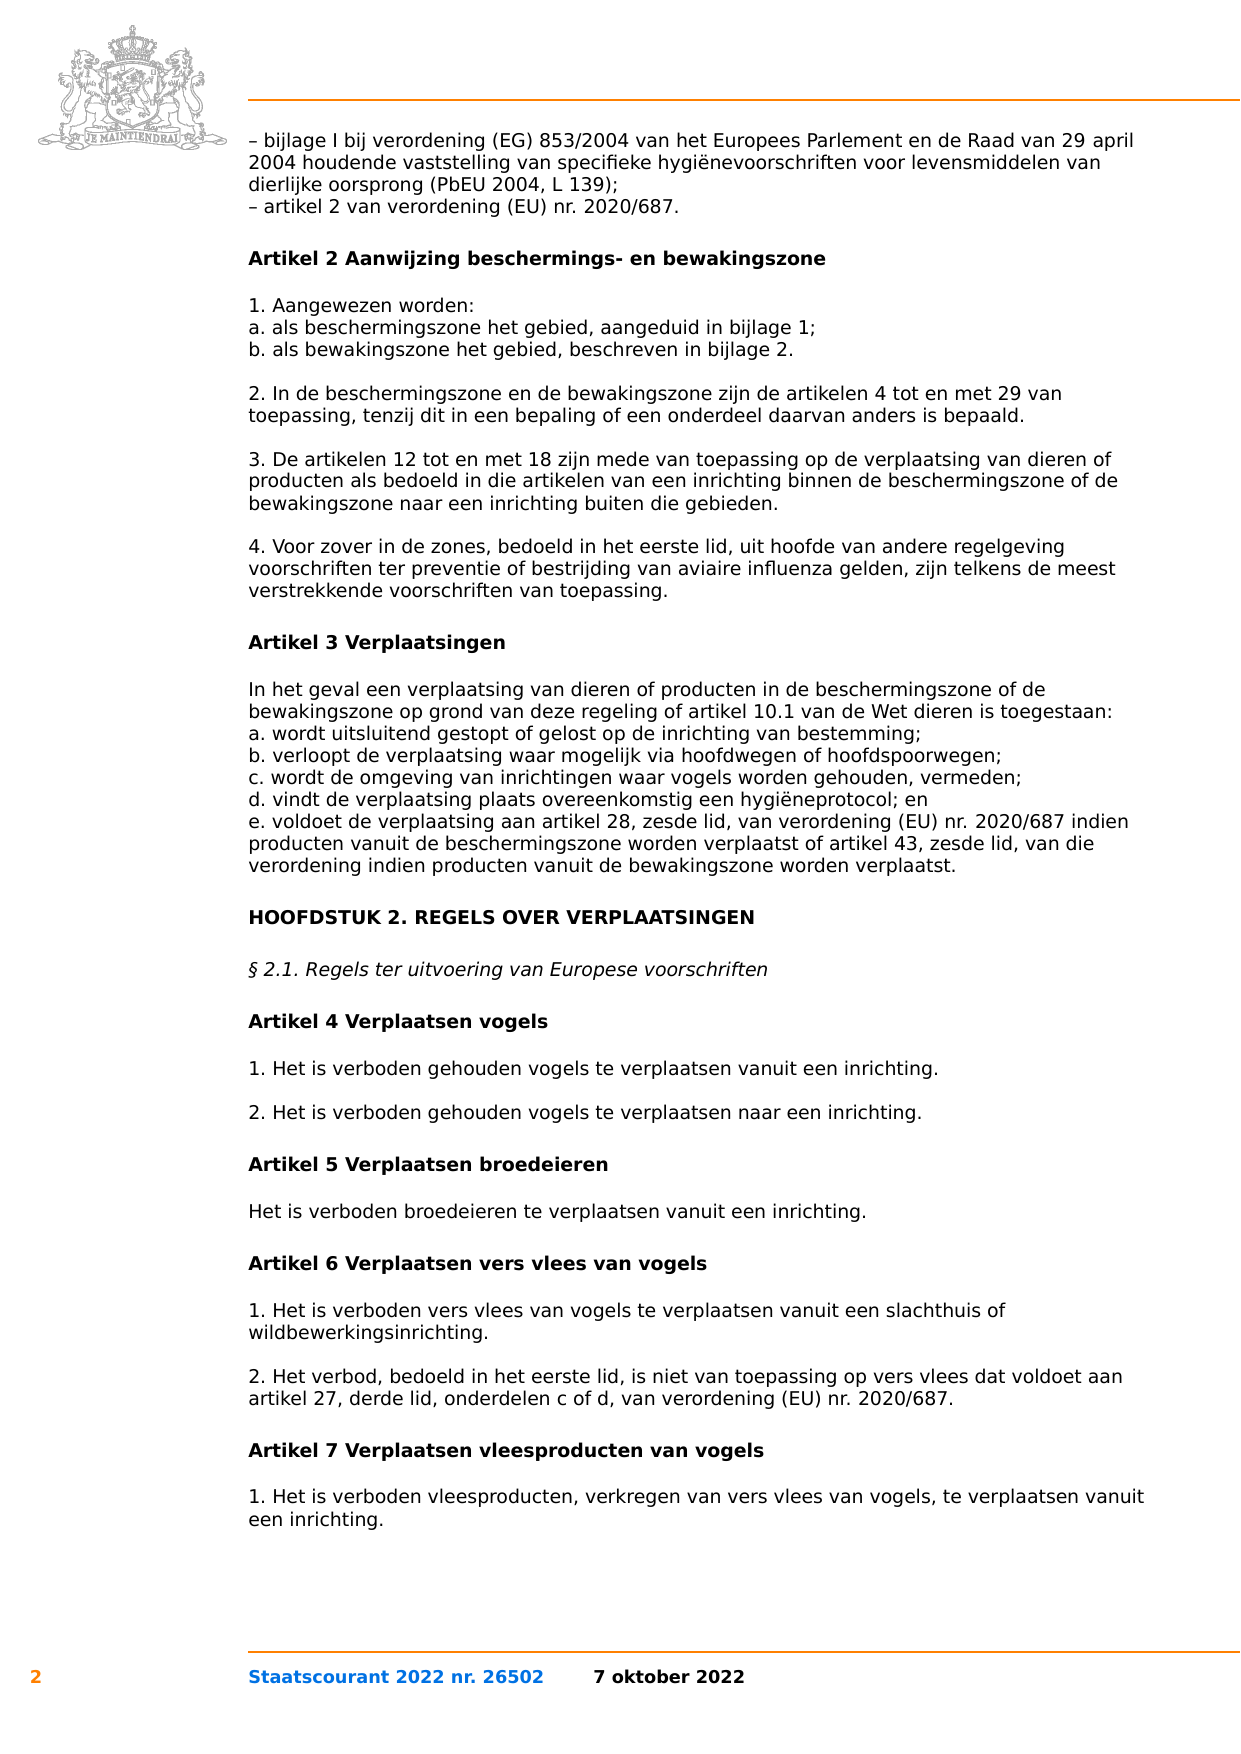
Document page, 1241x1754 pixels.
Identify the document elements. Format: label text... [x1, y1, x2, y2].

subtitle Artikel 5 Verplaatsen broedeieren [248, 1154, 1163, 1176]
text 4. Voor zover in de zones, bedoeld in het eerste lid, uit hoofde van andere regelgeving voorschriften ter preventie of bestrijding van aviaire influenza gelden, zijn telkens de meest verstrekkende voorschriften van toepassing. [248, 536, 1163, 602]
text 1. Aangewezen worden: [248, 295, 1163, 317]
text e. voldoet de verplaatsing aan artikel 28, zesde lid, van verordening (EU) nr. 2020/687 indien producten vanuit de beschermingszone worden verplaatst of artikel 43, zesde lid, van die verordening indien producten vanuit de bewakingszone worden verplaatst. [248, 811, 1163, 877]
text b. verloopt de verplaatsing waar mogelijk via hoofdwegen of hoofdspoorwegen; [248, 745, 1163, 767]
subtitle HOOFDSTUK 2. REGELS OVER VERPLAATSINGEN [248, 907, 1163, 929]
subtitle Artikel 3 Verplaatsingen [248, 632, 1163, 654]
text – bijlage I bij verordening (EG) 853/2004 van het Europees Parlement en de Raad van 29 april 2004 houdende vaststelling van specifieke hygiënevoorschriften voor levensmiddelen van dierlijke oorsprong (PbEU 2004, L 139); [248, 130, 1163, 196]
text 3. De artikelen 12 tot en met 18 zijn mede van toepassing op de verplaatsing van dieren of producten als bedoeld in die artikelen van een inrichting binnen de beschermingszone of de bewakingszone naar een inrichting buiten die gebieden. [248, 448, 1163, 514]
subtitle Artikel 2 Aanwijzing beschermings- en bewakingszone [248, 248, 1163, 270]
text 1. Het is verboden vers vlees van vogels te verplaatsen vanuit een slachthuis of wildbewerkingsinrichting. [248, 1300, 1163, 1344]
text 2. Het is verboden gehouden vogels te verplaatsen naar een inrichting. [248, 1102, 1163, 1124]
picture [38, 25, 227, 150]
text In het geval een verplaatsing van dieren of producten in de beschermingszone of de bewakingszone op grond van deze regeling of artikel 10.1 van de Wet dieren is toegestaan: [248, 679, 1163, 723]
text c. wordt de omgeving van inrichtingen waar vogels worden gehouden, vermeden; [248, 767, 1163, 789]
text a. als beschermingszone het gebied, aangeduid in bijlage 1; [248, 317, 1163, 339]
subtitle Artikel 4 Verplaatsen vogels [248, 1011, 1163, 1033]
text d. vindt de verplaatsing plaats overeenkomstig een hygiëneprotocol; en [248, 789, 1163, 811]
text 2. In de beschermingszone en de bewakingszone zijn de artikelen 4 tot en met 29 van toepassing, tenzij dit in een bepaling of een onderdeel daarvan anders is bepaald. [248, 383, 1163, 427]
text a. wordt uitsluitend gestopt of gelost op de inrichting van bestemming; [248, 723, 1163, 745]
subtitle § 2.1. Regels ter uitvoering van Europese voorschriften [248, 959, 1163, 981]
text 1. Het is verboden gehouden vogels te verplaatsen vanuit een inrichting. [248, 1058, 1163, 1080]
subtitle Artikel 6 Verplaatsen vers vlees van vogels [248, 1253, 1163, 1275]
text 1. Het is verboden vleesproducten, verkregen van vers vlees van vogels, te verplaatsen vanuit een inrichting. [248, 1486, 1163, 1530]
text – artikel 2 van verordening (EU) nr. 2020/687. [248, 196, 1163, 218]
text Het is verboden broedeieren te verplaatsen vanuit een inrichting. [248, 1201, 1163, 1223]
subtitle Artikel 7 Verplaatsen vleesproducten van vogels [248, 1439, 1163, 1461]
text 2. Het verbod, bedoeld in het eerste lid, is niet van toepassing op vers vlees dat voldoet aan artikel 27, derde lid, onderdelen c of d, van verordening (EU) nr. 2020/687. [248, 1366, 1163, 1409]
text b. als bewakingszone het gebied, beschreven in bijlage 2. [248, 339, 1163, 361]
